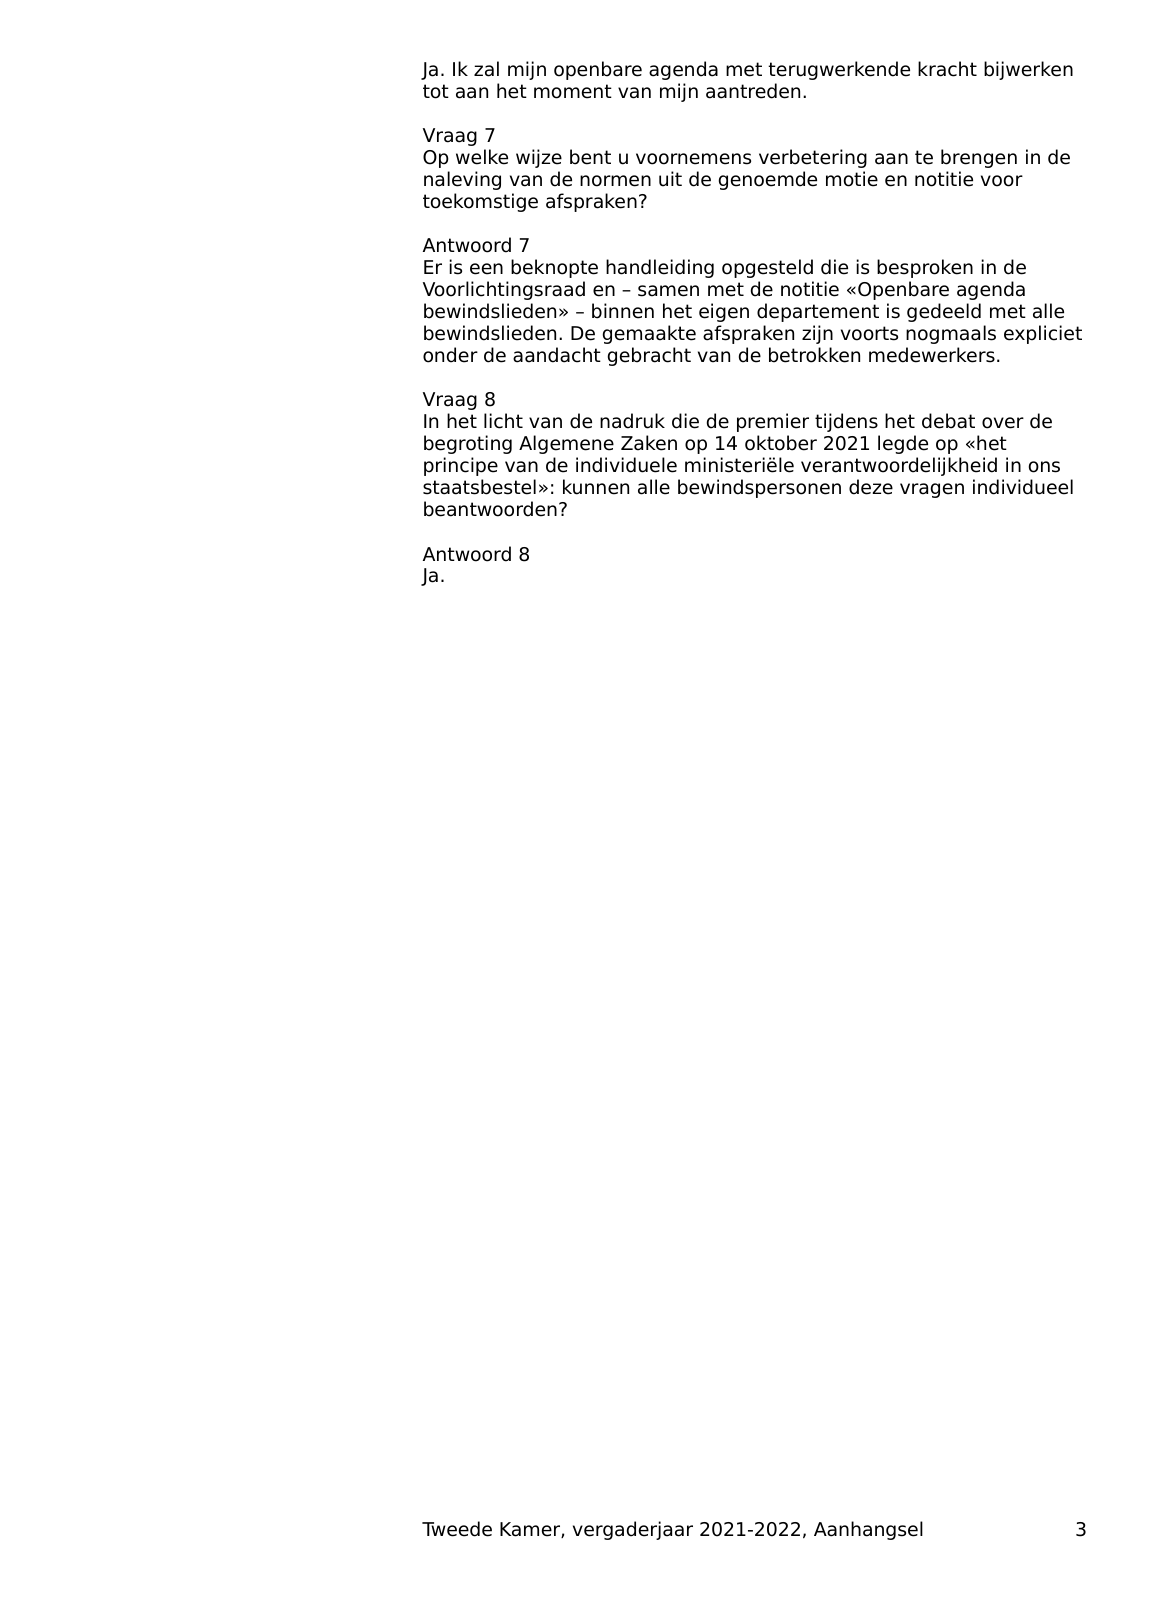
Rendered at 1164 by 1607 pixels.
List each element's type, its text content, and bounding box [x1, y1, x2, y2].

text In het licht van de nadruk die de premier tijdens het debat over de begroting Algemene Zaken op 14 oktober 2021 legde op «het principe van de individuele ministeriële verantwoordelijkheid in ons staatsbestel»: kunnen alle bewindspersonen deze vragen individueel beantwoorden? [422, 411, 1087, 521]
text Vraag 8 [422, 389, 1087, 411]
text Ja. [422, 565, 1087, 587]
text Vraag 7 [422, 125, 1087, 147]
text Er is een beknopte handleiding opgesteld die is besproken in de Voorlichtingsraad en – samen met de notitie «Openbare agenda bewindslieden» – binnen het eigen departement is gedeeld met alle bewindslieden. De gemaakte afspraken zijn voorts nogmaals expliciet onder de aandacht gebracht van de betrokken medewerkers. [422, 257, 1087, 367]
text Antwoord 7 [422, 235, 1087, 257]
text Op welke wijze bent u voornemens verbetering aan te brengen in de naleving van de normen uit de genoemde motie en notitie voor toekomstige afspraken? [422, 147, 1087, 213]
text Antwoord 8 [422, 543, 1087, 565]
text Ja. Ik zal mijn openbare agenda met terugwerkende kracht bijwerken tot aan het moment van mijn aantreden. [422, 59, 1087, 103]
